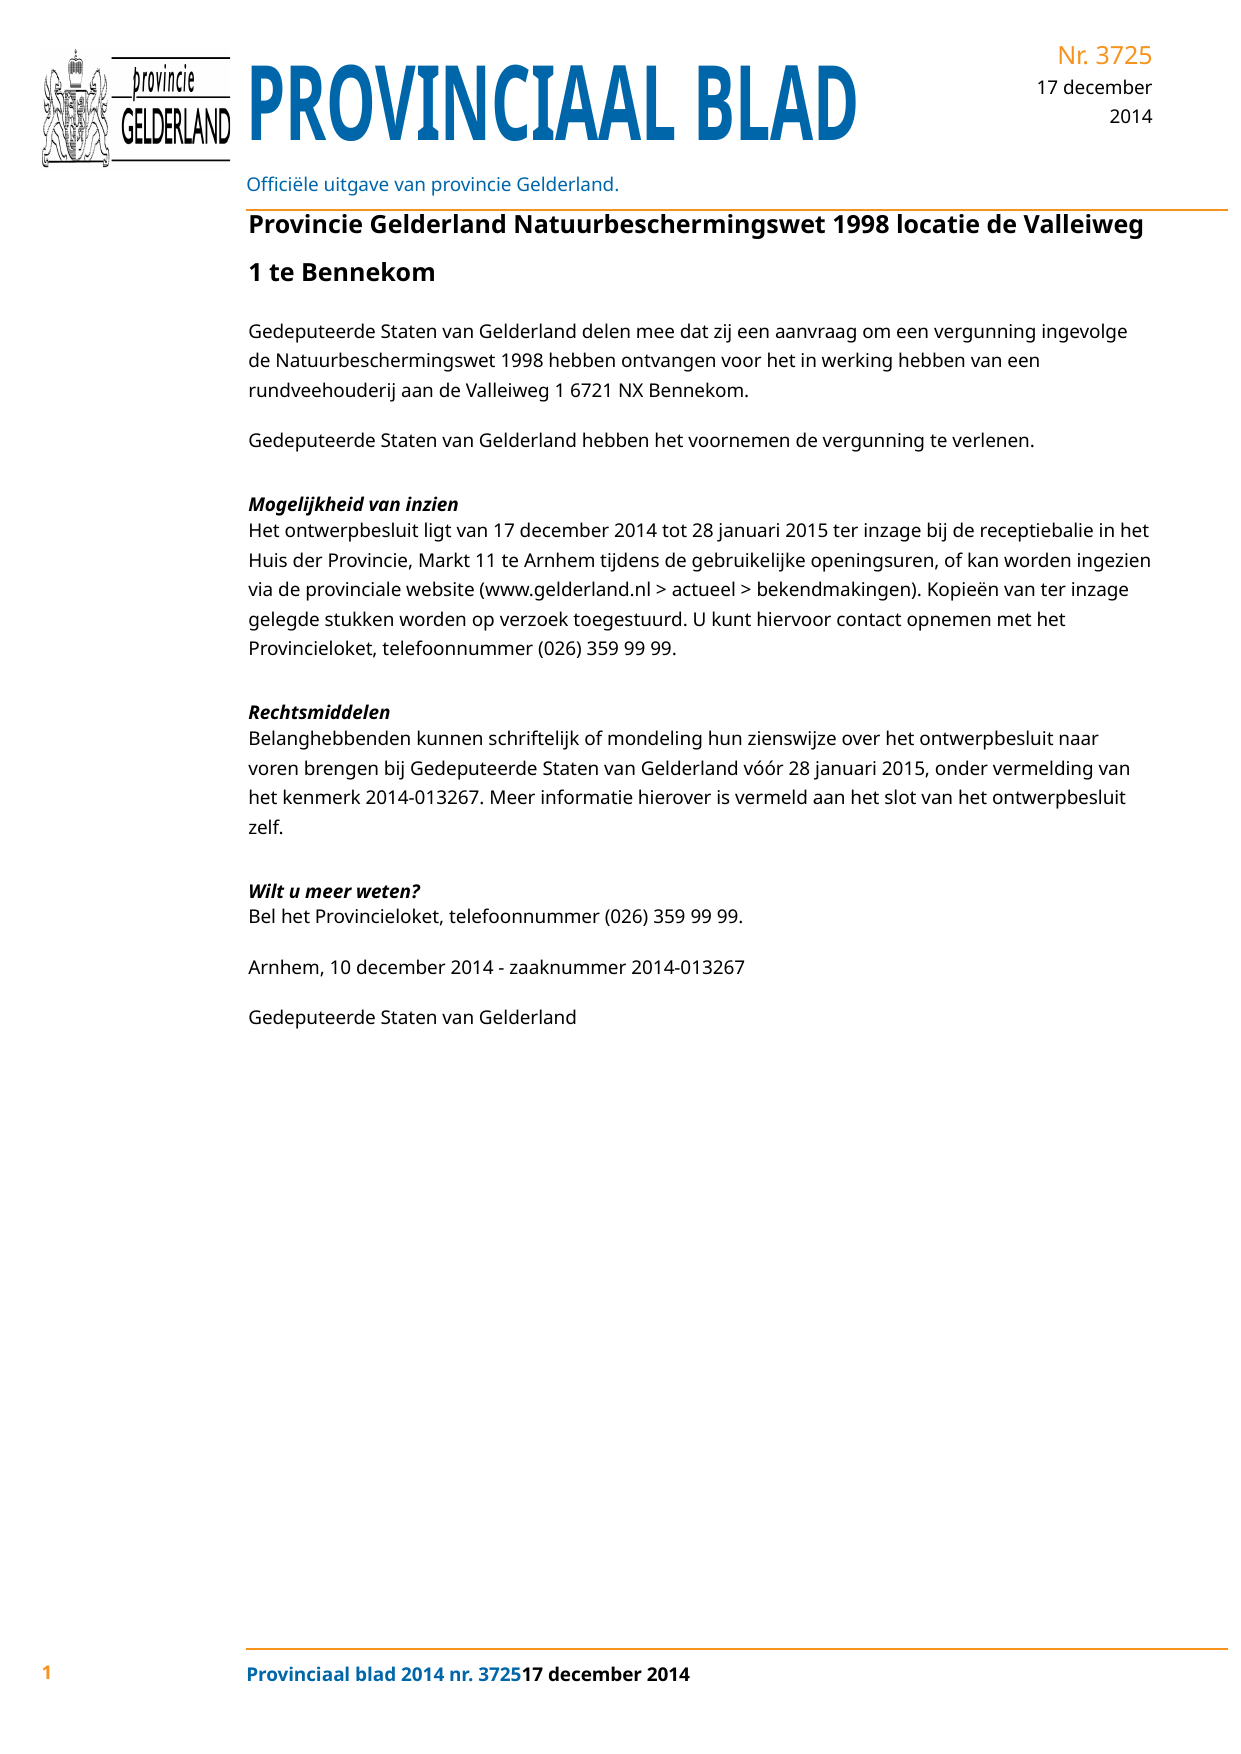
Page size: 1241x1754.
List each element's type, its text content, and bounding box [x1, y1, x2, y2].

text Wilt u meer weten? [248, 878, 1152, 904]
text Rechtsmiddelen [248, 699, 1152, 725]
text Het ontwerpbesluit ligt van 17 december 2014 tot 28 januari 2015 ter inzage bij de receptiebalie in het Huis der Provincie, Markt 11 te Arnhem tijdens de gebruikelijke openingsuren, of kan worden ingezien via de provinciale website (www.gelderland.nl > actueel > bekendmakingen). Kopieën van ter inzage gelegde stukken worden op verzoek toegestuurd. U kunt hiervoor contact opnemen met het Provincieloket, telefoonnummer (026) 359 99 99. [248, 517, 1152, 661]
picture [41, 47, 231, 172]
text Mogelijkheid van inzien [248, 491, 1152, 517]
text Gedeputeerde Staten van Gelderland hebben het voornemen de vergunning te verlenen. [248, 427, 1152, 453]
text Provincie Gelderland Natuurbeschermingswet 1998 locatie de Valleiweg 1 te Bennekom [248, 211, 1152, 288]
text Gedeputeerde Staten van Gelderland [248, 1004, 1152, 1030]
text Gedeputeerde Staten van Gelderland delen mee dat zij een aanvraag om een vergunning ingevolge de Natuurbeschermingswet 1998 hebben ontvangen voor het in werking hebben van een rundveehouderij aan de Valleiweg 1 6721 NX Bennekom. [248, 318, 1152, 403]
text Bel het Provincieloket, telefoonnummer (026) 359 99 99. [248, 904, 1152, 929]
text Belanghebbenden kunnen schriftelijk of mondeling hun zienswijze over het ontwerpbesluit naar voren brengen bij Gedeputeerde Staten van Gelderland vóór 28 januari 2015, onder vermelding van het kenmerk 2014-013267. Meer informatie hierover is vermeld aan het slot van het ontwerpbesluit zelf. [248, 725, 1152, 840]
text Arnhem, 10 december 2014 - zaaknummer 2014-013267 [248, 954, 1152, 980]
